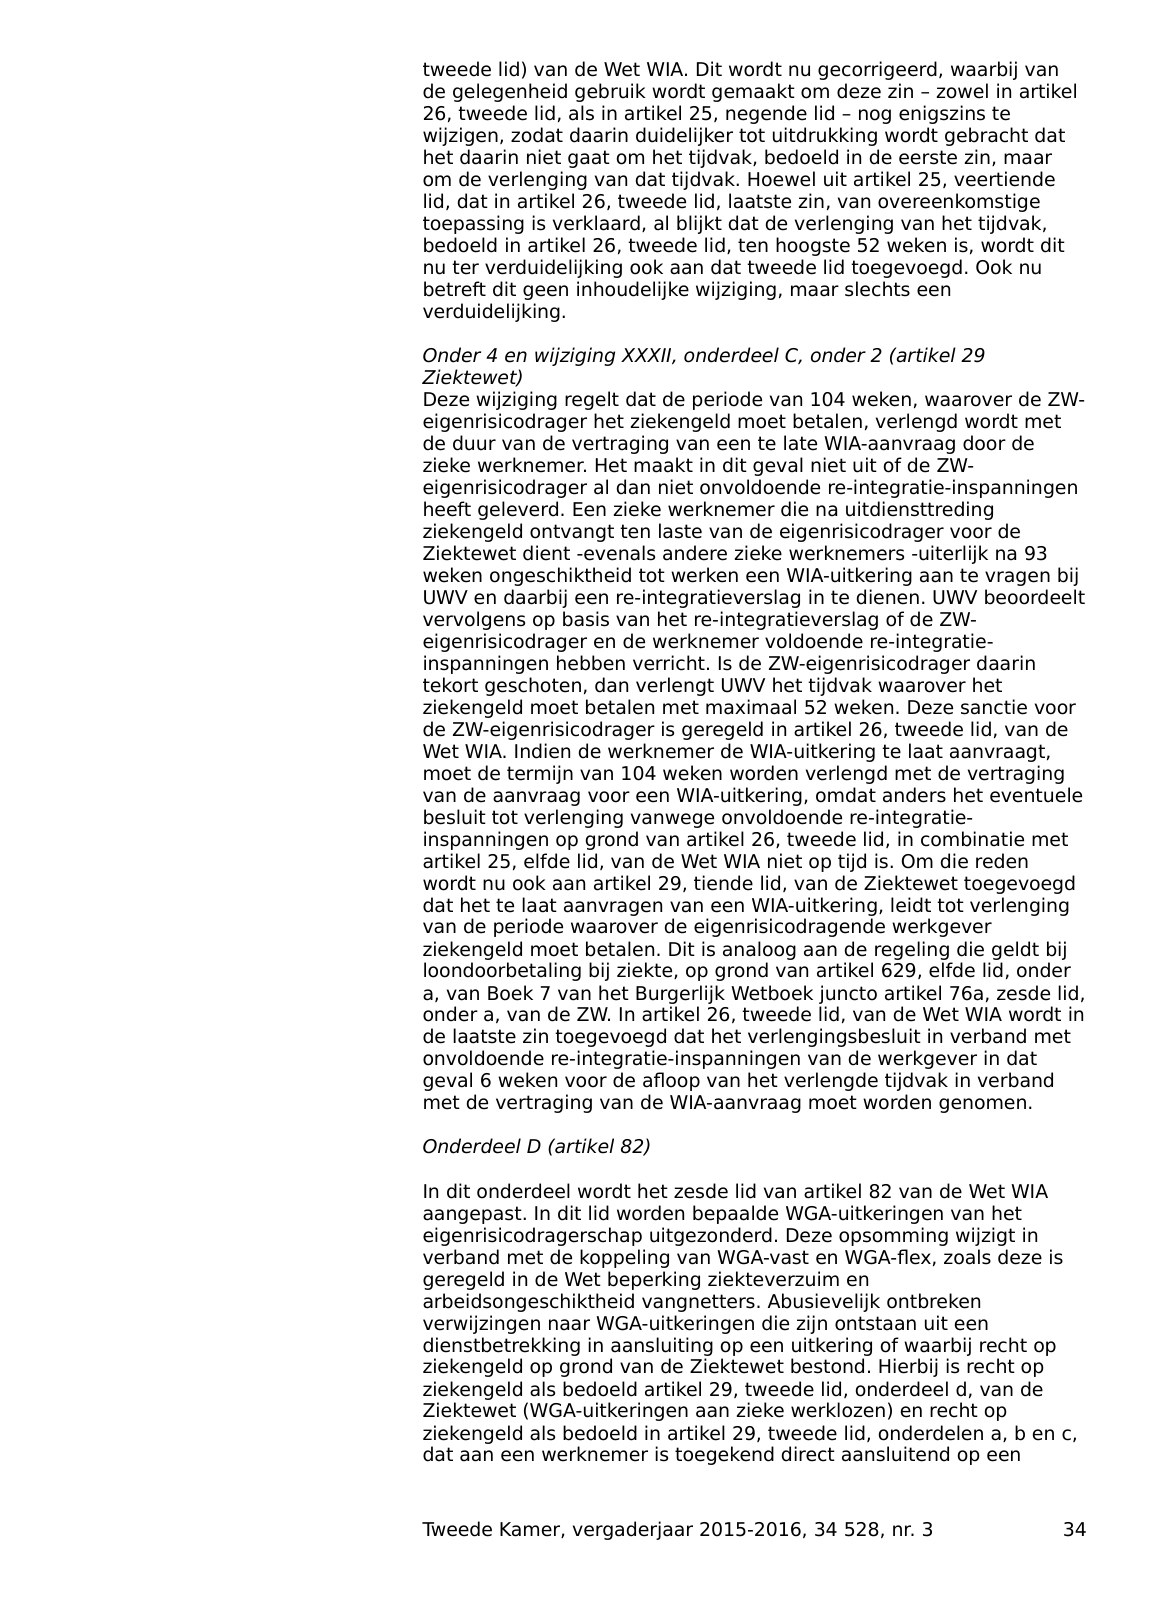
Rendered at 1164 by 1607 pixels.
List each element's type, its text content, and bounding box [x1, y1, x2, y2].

subtitle Onder 4 en wijziging XXXII, onderdeel C, onder 2 (artikel 29 Ziektewet) [422, 345, 1087, 389]
text tweede lid) van de Wet WIA. Dit wordt nu gecorrigeerd, waarbij van de gelegenheid gebruik wordt gemaakt om deze zin – zowel in artikel 26, tweede lid, als in artikel 25, negende lid – nog enigszins te wijzigen, zodat daarin duidelijker tot uitdrukking wordt gebracht dat het daarin niet gaat om het tijdvak, bedoeld in de eerste zin, maar om de verlenging van dat tijdvak. Hoewel uit artikel 25, veertiende lid, dat in artikel 26, tweede lid, laatste zin, van overeenkomstige toepassing is verklaard, al blijkt dat de verlenging van het tijdvak, bedoeld in artikel 26, tweede lid, ten hoogste 52 weken is, wordt dit nu ter verduidelijking ook aan dat tweede lid toegevoegd. Ook nu betreft dit geen inhoudelijke wijziging, maar slechts een verduidelijking. [422, 59, 1087, 323]
text In dit onderdeel wordt het zesde lid van artikel 82 van de Wet WIA aangepast. In dit lid worden bepaalde WGA-uitkeringen van het eigenrisicodragerschap uitgezonderd. Deze opsomming wijzigt in verband met de koppeling van WGA-vast en WGA-flex, zoals deze is geregeld in de Wet beperking ziekteverzuim en arbeidsongeschiktheid vangnetters. Abusievelijk ontbreken verwijzingen naar WGA-uitkeringen die zijn ontstaan uit een dienstbetrekking in aansluiting op een uitkering of waarbij recht op ziekengeld op grond van de Ziektewet bestond. Hierbij is recht op ziekengeld als bedoeld artikel 29, tweede lid, onderdeel d, van de Ziektewet (WGA-uitkeringen aan zieke werklozen) en recht op ziekengeld als bedoeld in artikel 29, tweede lid, onderdelen a, b en c, dat aan een werknemer is toegekend direct aansluitend op een [422, 1181, 1087, 1466]
text Deze wijziging regelt dat de periode van 104 weken, waarover de ZW-eigenrisicodrager het ziekengeld moet betalen, verlengd wordt met de duur van de vertraging van een te late WIA-aanvraag door de zieke werknemer. Het maakt in dit geval niet uit of de ZW-eigenrisicodrager al dan niet onvoldoende re-integratie-inspanningen heeft geleverd. Een zieke werknemer die na uitdiensttreding ziekengeld ontvangt ten laste van de eigenrisicodrager voor de Ziektewet dient -evenals andere zieke werknemers -uiterlijk na 93 weken ongeschiktheid tot werken een WIA-uitkering aan te vragen bij UWV en daarbij een re-integratieverslag in te dienen. UWV beoordeelt vervolgens op basis van het re-integratieverslag of de ZW-eigenrisicodrager en de werknemer voldoende re-integratie-inspanningen hebben verricht. Is de ZW-eigenrisicodrager daarin tekort geschoten, dan verlengt UWV het tijdvak waarover het ziekengeld moet betalen met maximaal 52 weken. Deze sanctie voor de ZW-eigenrisicodrager is geregeld in artikel 26, tweede lid, van de Wet WIA. Indien de werknemer de WIA-uitkering te laat aanvraagt, moet de termijn van 104 weken worden verlengd met de vertraging van de aanvraag voor een WIA-uitkering, omdat anders het eventuele besluit tot verlenging vanwege onvoldoende re-integratie-inspanningen op grond van artikel 26, tweede lid, in combinatie met artikel 25, elfde lid, van de Wet WIA niet op tijd is. Om die reden wordt nu ook aan artikel 29, tiende lid, van de Ziektewet toegevoegd dat het te laat aanvragen van een WIA-uitkering, leidt tot verlenging van de periode waarover de eigenrisicodragende werkgever ziekengeld moet betalen. Dit is analoog aan de regeling die geldt bij loondoorbetaling bij ziekte, op grond van artikel 629, elfde lid, onder a, van Boek 7 van het Burgerlijk Wetboek juncto artikel 76a, zesde lid, onder a, van de ZW. In artikel 26, tweede lid, van de Wet WIA wordt in de laatste zin toegevoegd dat het verlengingsbesluit in verband met onvoldoende re-integratie-inspanningen van de werkgever in dat geval 6 weken voor de afloop van het verlengde tijdvak in verband met de vertraging van de WIA-aanvraag moet worden genomen. [422, 389, 1087, 1114]
subtitle Onderdeel D (artikel 82) [422, 1136, 1087, 1158]
